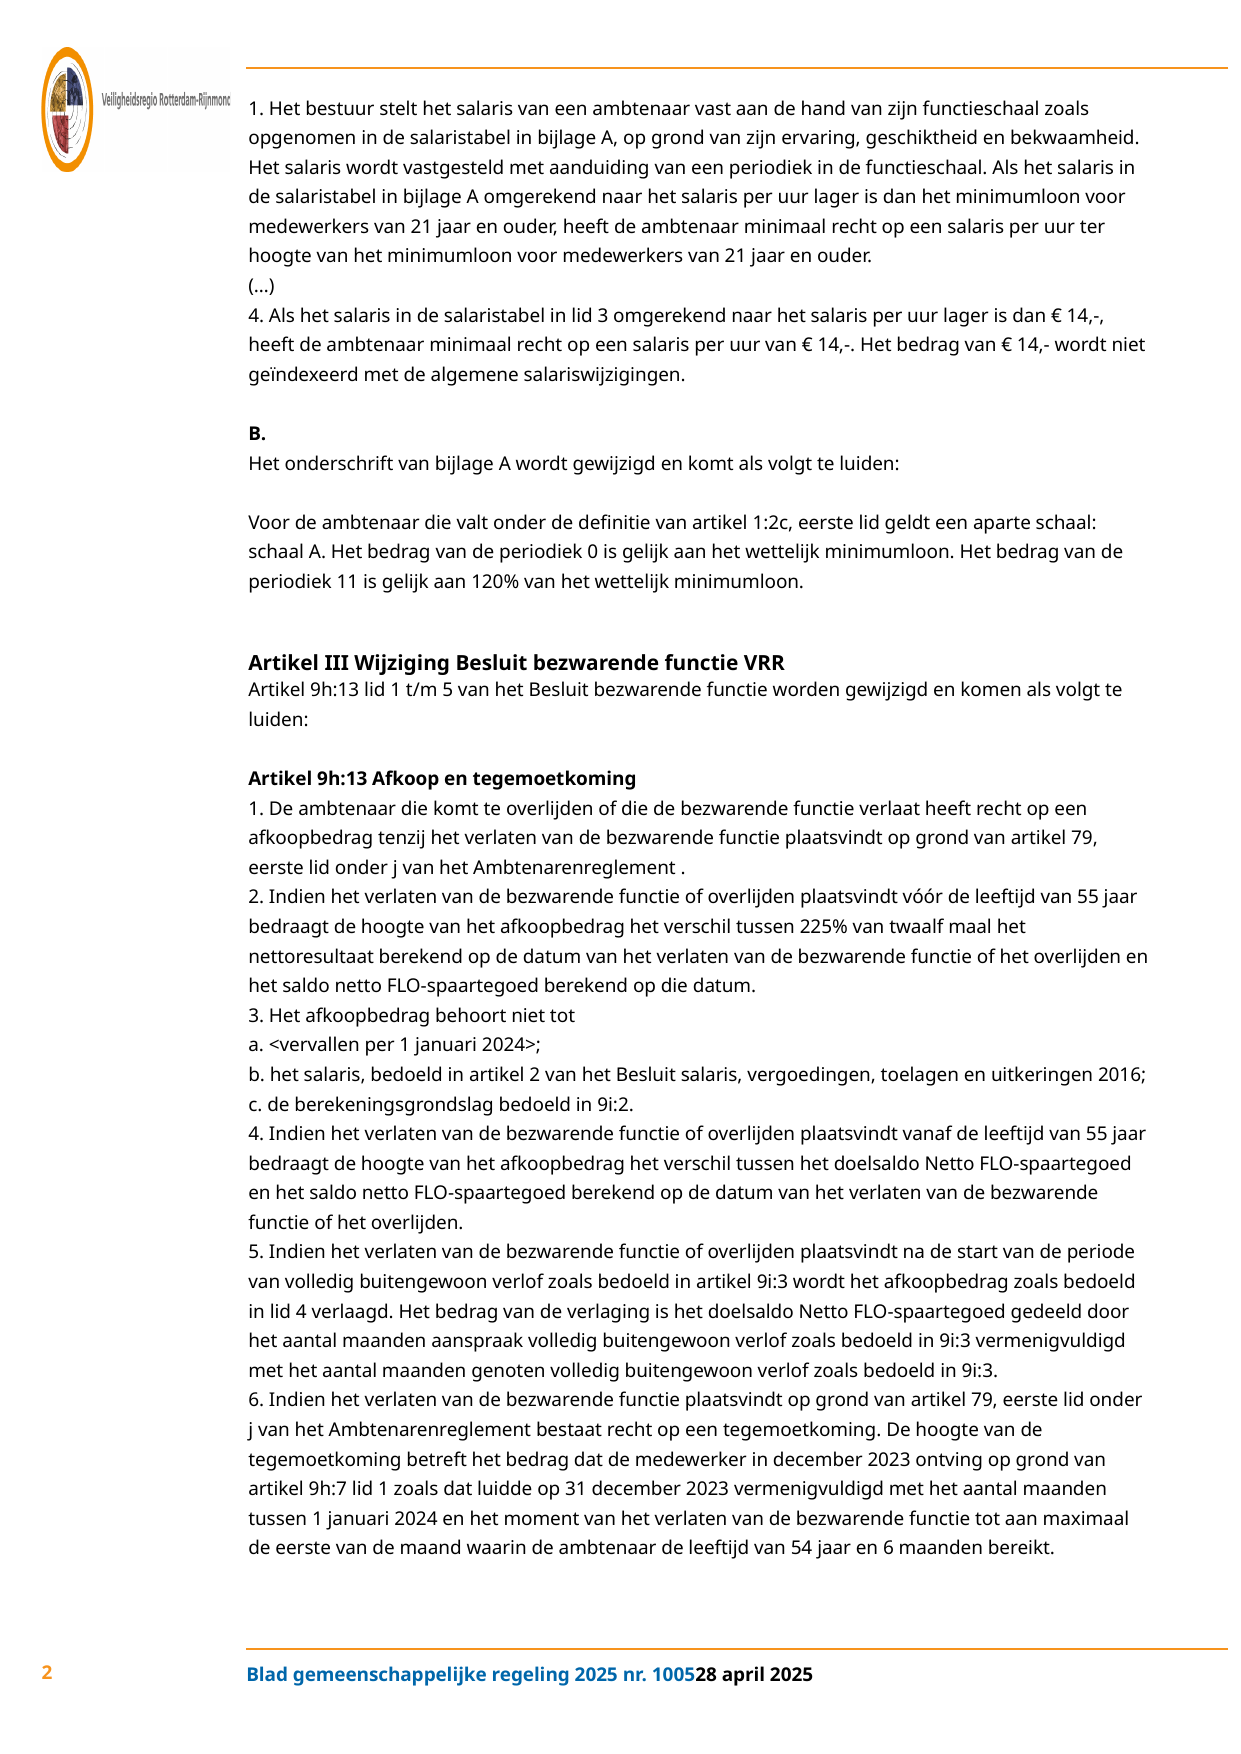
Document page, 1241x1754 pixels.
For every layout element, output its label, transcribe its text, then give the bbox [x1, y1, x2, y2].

text Artikel III Wijziging Besluit bezwarende functie VRR [248, 648, 1152, 677]
text 2. Indien het verlaten van de bezwarende functie of overlijden plaatsvindt vóór de leeftijd van 55 jaar bedraagt de hoogte van het afkoopbedrag het verschil tussen 225% van twaalf maal het nettoresultaat berekend op de datum van het verlaten van de bezwarende functie of het overlijden en het saldo netto FLO-spaartegoed berekend op die datum. [248, 884, 1152, 998]
text Voor de ambtenaar die valt onder de definitie van artikel 1:2c, eerste lid geldt een aparte schaal: schaal A. Het bedrag van de periodiek 0 is gelijk aan het wettelijk minimumloon. Het bedrag van de periodiek 11 is gelijk aan 120% van het wettelijk minimumloon. [248, 509, 1152, 594]
text b. het salaris, bedoeld in artikel 2 van het Besluit salaris, vergoedingen, toelagen en uitkeringen 2016; [248, 1061, 1152, 1087]
picture [41, 47, 231, 172]
text 5. Indien het verlaten van de bezwarende functie of overlijden plaatsvindt na de start van de periode van volledig buitengewoon verlof zoals bedoeld in artikel 9i:3 wordt het afkoopbedrag zoals bedoeld in lid 4 verlaagd. Het bedrag van de verlaging is het doelsaldo Netto FLO-spaartegoed gedeeld door het aantal maanden aanspraak volledig buitengewoon verlof zoals bedoeld in 9i:3 vermenigvuldigd met het aantal maanden genoten volledig buitengewoon verlof zoals bedoeld in 9i:3. [248, 1239, 1152, 1383]
text 1. De ambtenaar die komt te overlijden of die de bezwarende functie verlaat heeft recht op een afkoopbedrag tenzij het verlaten van de bezwarende functie plaatsvindt op grond van artikel 79, eerste lid onder j van het Ambtenarenreglement . [248, 795, 1152, 880]
text Artikel 9h:13 lid 1 t/m 5 van het Besluit bezwarende functie worden gewijzigd en komen als volgt te luiden: [248, 677, 1152, 732]
text 4. Als het salaris in de salaristabel in lid 3 omgerekend naar het salaris per uur lager is dan € 14,-, heeft de ambtenaar minimaal recht op een salaris per uur van € 14,-. Het bedrag van € 14,- wordt niet geïndexeerd met de algemene salariswijzigingen. [248, 302, 1152, 387]
text 1. Het bestuur stelt het salaris van een ambtenaar vast aan de hand van zijn functieschaal zoals opgenomen in de salaristabel in bijlage A, op grond van zijn ervaring, geschiktheid en bekwaamheid. Het salaris wordt vastgesteld met aanduiding van een periodiek in de functieschaal. Als het salaris in de salaristabel in bijlage A omgerekend naar het salaris per uur lager is dan het minimumloon voor medewerkers van 21 jaar en ouder, heeft de ambtenaar minimaal recht op een salaris per uur ter hoogte van het minimumloon voor medewerkers van 21 jaar en ouder. [248, 95, 1152, 268]
text (…) [248, 272, 1152, 298]
text 6. Indien het verlaten van de bezwarende functie plaatsvindt op grond van artikel 79, eerste lid onder j van het Ambtenarenreglement bestaat recht op een tegemoetkoming. De hoogte van de tegemoetkoming betreft het bedrag dat de medewerker in december 2023 ontving op grond van artikel 9h:7 lid 1 zoals dat luidde op 31 december 2023 vermenigvuldigd met het aantal maanden tussen 1 januari 2024 en het moment van het verlaten van de bezwarende functie tot aan maximaal de eerste van de maand waarin de ambtenaar de leeftijd van 54 jaar en 6 maanden bereikt. [248, 1387, 1152, 1560]
text 3. Het afkoopbedrag behoort niet tot [248, 1002, 1152, 1028]
text Het onderschrift van bijlage A wordt gewijzigd en komt als volgt te luiden: [248, 450, 1152, 476]
text 4. Indien het verlaten van de bezwarende functie of overlijden plaatsvindt vanaf de leeftijd van 55 jaar bedraagt de hoogte van het afkoopbedrag het verschil tussen het doelsaldo Netto FLO-spaartegoed en het saldo netto FLO-spaartegoed berekend op de datum van het verlaten van de bezwarende functie of het overlijden. [248, 1120, 1152, 1235]
text c. de berekeningsgrondslag bedoeld in 9i:2. [248, 1091, 1152, 1116]
text a. <vervallen per 1 januari 2024>; [248, 1032, 1152, 1057]
text B. [248, 420, 1152, 446]
text Artikel 9h:13 Afkoop en tegemoetkoming [248, 765, 1152, 791]
